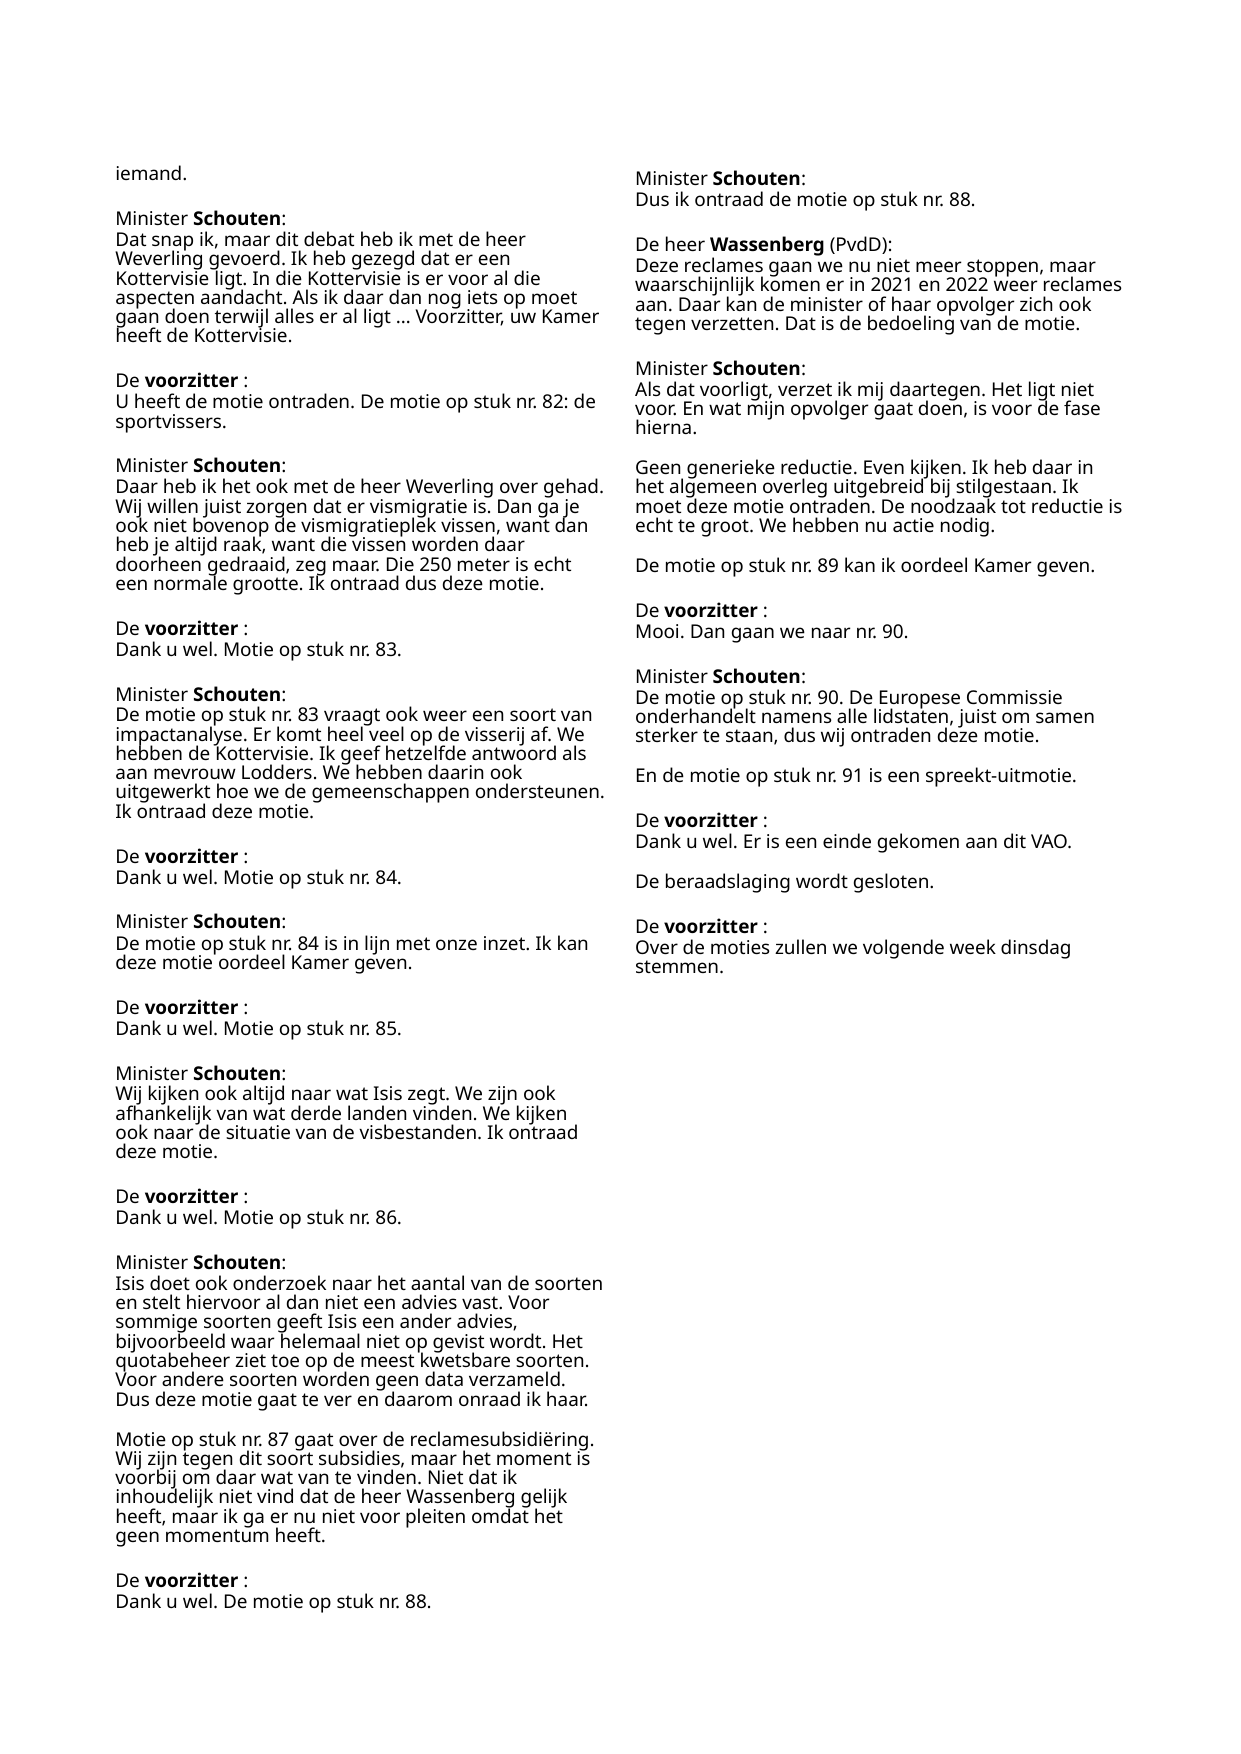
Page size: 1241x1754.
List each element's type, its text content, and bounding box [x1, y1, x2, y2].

text Minister Schouten: [635, 663, 1125, 689]
text De voorzitter : [115, 1183, 605, 1209]
text Over de moties zullen we volgende week dinsdag stemmen. [635, 939, 1125, 977]
text De motie op stuk nr. 89 kan ik oordeel Kamer geven. [635, 557, 1125, 576]
text Dank u wel. Motie op stuk nr. 84. [115, 869, 605, 888]
text Mooi. Dan gaan we naar nr. 90. [635, 623, 1125, 642]
text Minister Schouten: [635, 165, 1125, 191]
text De voorzitter : [115, 615, 605, 641]
text Dank u wel. Er is een einde gekomen aan dit VAO. [635, 833, 1125, 852]
text Dank u wel. Motie op stuk nr. 85. [115, 1019, 605, 1039]
text Dank u wel. Motie op stuk nr. 83. [115, 641, 605, 660]
text De motie op stuk nr. 83 vraagt ook weer een soort van impactanalyse. Er komt heel veel op de visserij af. We hebben de Kottervisie. Ik geef hetzelfde antwoord als aan mevrouw Lodders. We hebben daarin ook uitgewerkt hoe we de gemeenschappen ondersteunen. Ik ontraad deze motie. [115, 706, 605, 822]
text De voorzitter : [115, 843, 605, 869]
text Daar heb ik het ook met de heer Weverling over gehad. Wij willen juist zorgen dat er vismigratie is. Dan ga je ook niet bovenop de vismigratieplek vissen, want dan heb je altijd raak, want die vissen worden daar doorheen gedraaid, zeg maar. Die 250 meter is echt een normale grootte. Ik ontraad dus deze motie. [115, 478, 605, 594]
text U heeft de motie ontraden. De motie op stuk nr. 82: de sportvissers. [115, 393, 605, 432]
text Dank u wel. De motie op stuk nr. 88. [115, 1593, 605, 1612]
text Dat snap ik, maar dit debat heb ik met de heer Weverling gevoerd. Ik heb gezegd dat er een Kottervisie ligt. In die Kottervisie is er voor al die aspecten aandacht. Als ik daar dan nog iets op moet gaan doen terwijl alles er al ligt … Voorzitter, uw Kamer heeft de Kottervisie. [115, 231, 605, 347]
text De voorzitter : [115, 368, 605, 393]
text iemand. [115, 165, 605, 184]
text De voorzitter : [635, 807, 1125, 833]
text De beraadslaging wordt gesloten. [635, 873, 1125, 892]
text Wij kijken ook altijd naar wat Isis zegt. We zijn ook afhankelijk van wat derde landen vinden. We kijken ook naar de situatie van de visbestanden. Ik ontraad deze motie. [115, 1085, 605, 1162]
text De voorzitter : [115, 1567, 605, 1593]
text Als dat voorligt, verzet ik mij daartegen. Het ligt niet voor. En wat mijn opvolger gaat doen, is voor de fase hierna. [635, 381, 1125, 438]
text En de motie op stuk nr. 91 is een spreekt-uitmotie. [635, 767, 1125, 786]
text De motie op stuk nr. 90. De Europese Commissie onderhandelt namens alle lidstaten, juist om samen sterker te staan, dus wij ontraden deze motie. [635, 689, 1125, 746]
text Minister Schouten: [115, 1060, 605, 1085]
text Minister Schouten: [115, 453, 605, 478]
text Isis doet ook onderzoek naar het aantal van de soorten en stelt hiervoor al dan niet een advies vast. Voor sommige soorten geeft Isis een ander advies, bijvoorbeeld waar helemaal niet op gevist wordt. Het quotabeheer ziet toe op de meest kwetsbare soorten. Voor andere soorten worden geen data verzameld. Dus deze motie gaat te ver en daarom onraad ik haar. [115, 1275, 605, 1410]
text Minister Schouten: [115, 1249, 605, 1275]
text De heer Wassenberg (PvdD): [635, 231, 1125, 257]
text De motie op stuk nr. 84 is in lijn met onze inzet. Ik kan deze motie oordeel Kamer geven. [115, 934, 605, 973]
text Dank u wel. Motie op stuk nr. 86. [115, 1209, 605, 1228]
text Deze reclames gaan we nu niet meer stoppen, maar waarschijnlijk komen er in 2021 en 2022 weer reclames aan. Daar kan de minister of haar opvolger zich ook tegen verzetten. Dat is de bedoeling van de motie. [635, 257, 1125, 334]
text Dus ik ontraad de motie op stuk nr. 88. [635, 191, 1125, 210]
text Geen generieke reductie. Even kijken. Ik heb daar in het algemeen overleg uitgebreid bij stilgestaan. Ik moet deze motie ontraden. De noodzaak tot reductie is echt te groot. We hebben nu actie nodig. [635, 459, 1125, 536]
text Minister Schouten: [115, 205, 605, 231]
text Minister Schouten: [635, 355, 1125, 381]
text De voorzitter : [635, 597, 1125, 623]
text Minister Schouten: [115, 681, 605, 706]
text Minister Schouten: [115, 909, 605, 934]
text De voorzitter : [115, 994, 605, 1019]
text Motie op stuk nr. 87 gaat over de reclamesubsidiëring. Wij zijn tegen dit soort subsidies, maar het moment is voorbij om daar wat van te vinden. Niet dat ik inhoudelijk niet vind dat de heer Wassenberg gelijk heeft, maar ik ga er nu niet voor pleiten omdat het geen momentum heeft. [115, 1431, 605, 1546]
text De voorzitter : [635, 913, 1125, 939]
